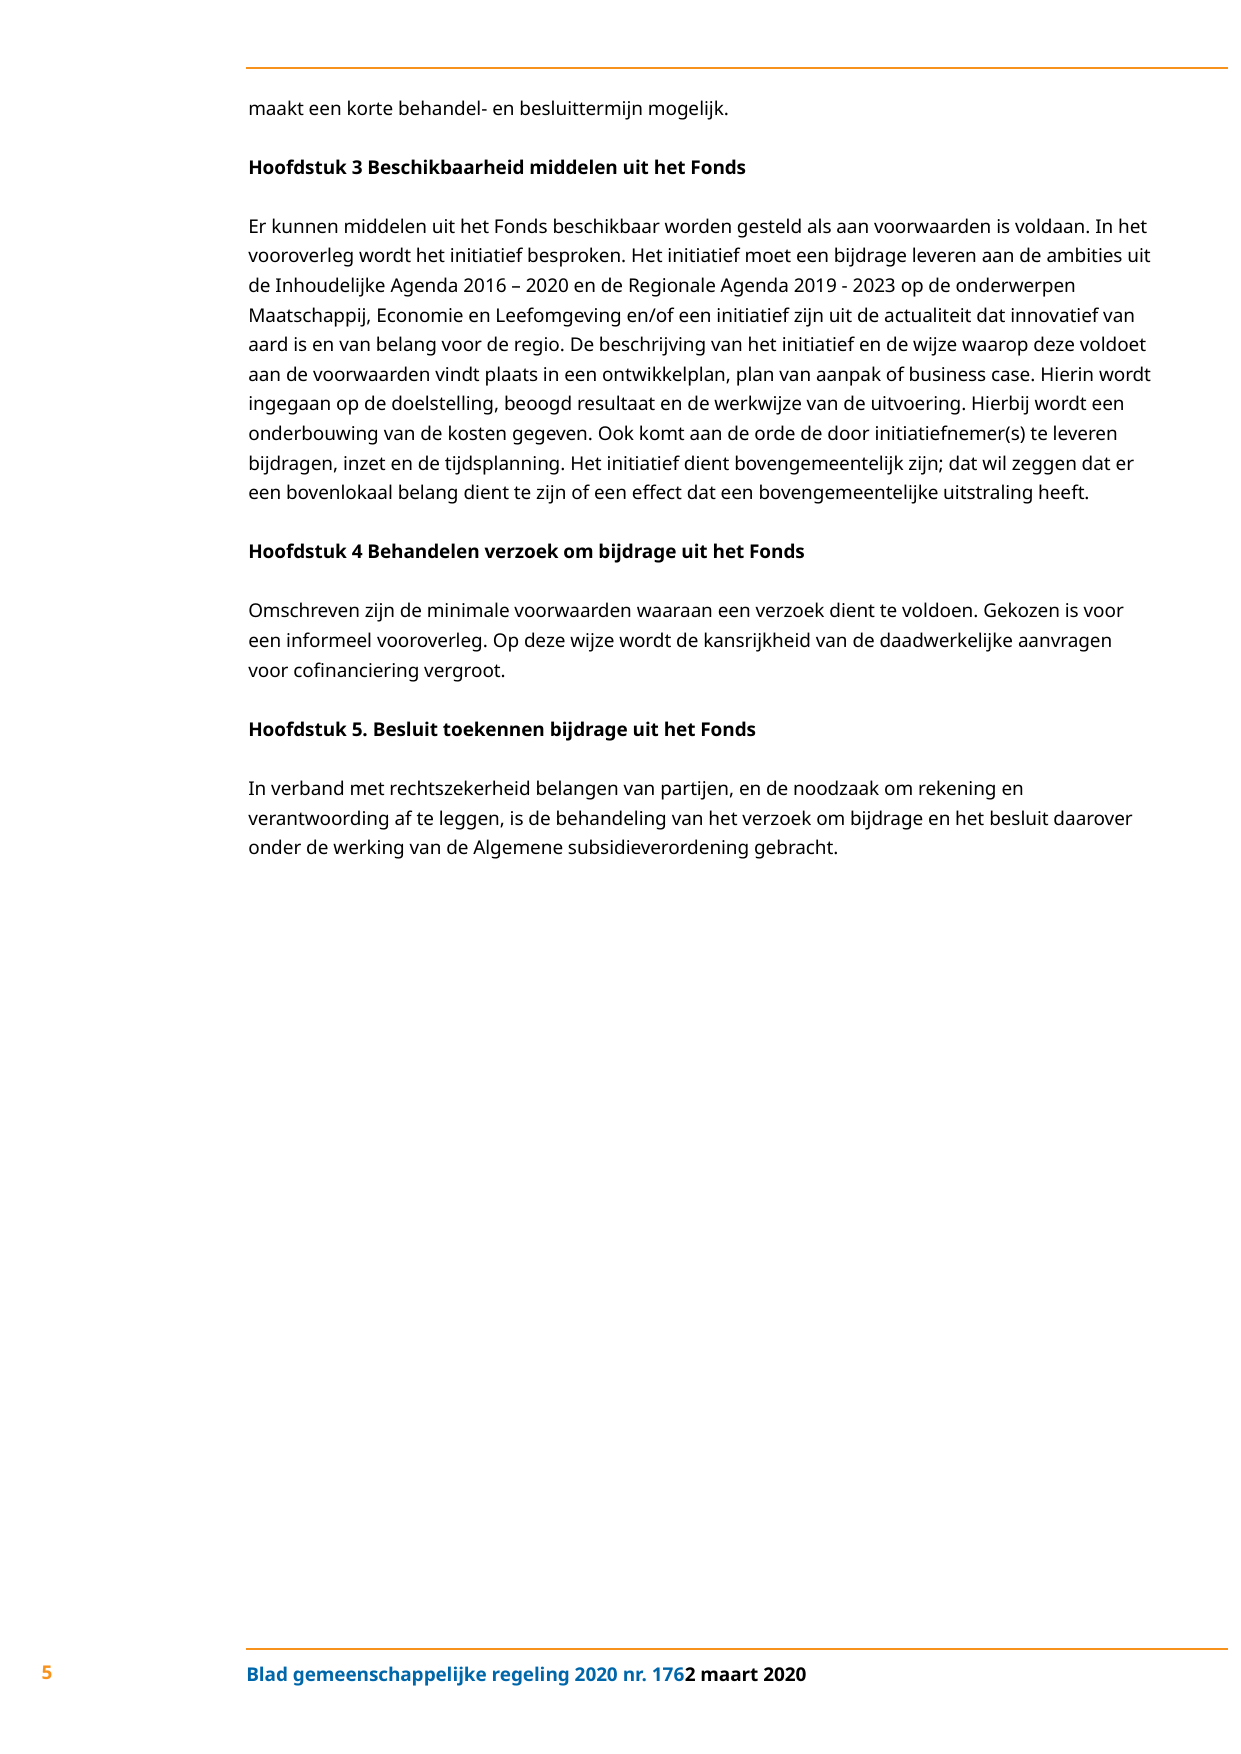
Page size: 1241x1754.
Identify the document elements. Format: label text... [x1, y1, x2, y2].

text Er kunnen middelen uit het Fonds beschikbaar worden gesteld als aan voorwaarden is voldaan. In het vooroverleg wordt het initiatief besproken. Het initiatief moet een bijdrage leveren aan de ambities uit de Inhoudelijke Agenda 2016 – 2020 en de Regionale Agenda 2019 - 2023 op de onderwerpen Maatschappij, Economie en Leefomgeving en/of een initiatief zijn uit de actualiteit dat innovatief van aard is en van belang voor de regio. De beschrijving van het initiatief en de wijze waarop deze voldoet aan de voorwaarden vindt plaats in een ontwikkelplan, plan van aanpak of business case. Hierin wordt ingegaan op de doelstelling, beoogd resultaat en de werkwijze van de uitvoering. Hierbij wordt een onderbouwing van de kosten gegeven. Ook komt aan de orde de door initiatiefnemer(s) te leveren bijdragen, inzet en de tijdsplanning. Het initiatief dient bovengemeentelijk zijn; dat wil zeggen dat er een bovenlokaal belang dient te zijn of een effect dat een bovengemeentelijke uitstraling heeft. [248, 213, 1152, 505]
text Hoofdstuk 4 Behandelen verzoek om bijdrage uit het Fonds [248, 538, 1152, 564]
picture [41, 47, 231, 172]
text Hoofdstuk 3 Beschikbaarheid middelen uit het Fonds [248, 154, 1152, 180]
text Hoofdstuk 5. Besluit toekennen bijdrage uit het Fonds [248, 716, 1152, 742]
text Omschreven zijn de minimale voorwaarden waaraan een verzoek dient te voldoen. Gekozen is voor een informeel vooroverleg. Op deze wijze wordt de kansrijkheid van de daadwerkelijke aanvragen voor cofinanciering vergroot. [248, 598, 1152, 683]
text In verband met rechtszekerheid belangen van partijen, en de noodzaak om rekening en verantwoording af te leggen, is de behandeling van het verzoek om bijdrage en het besluit daarover onder de werking van de Algemene subsidieverordening gebracht. [248, 775, 1152, 860]
text maakt een korte behandel- en besluittermijn mogelijk. [248, 95, 1152, 121]
